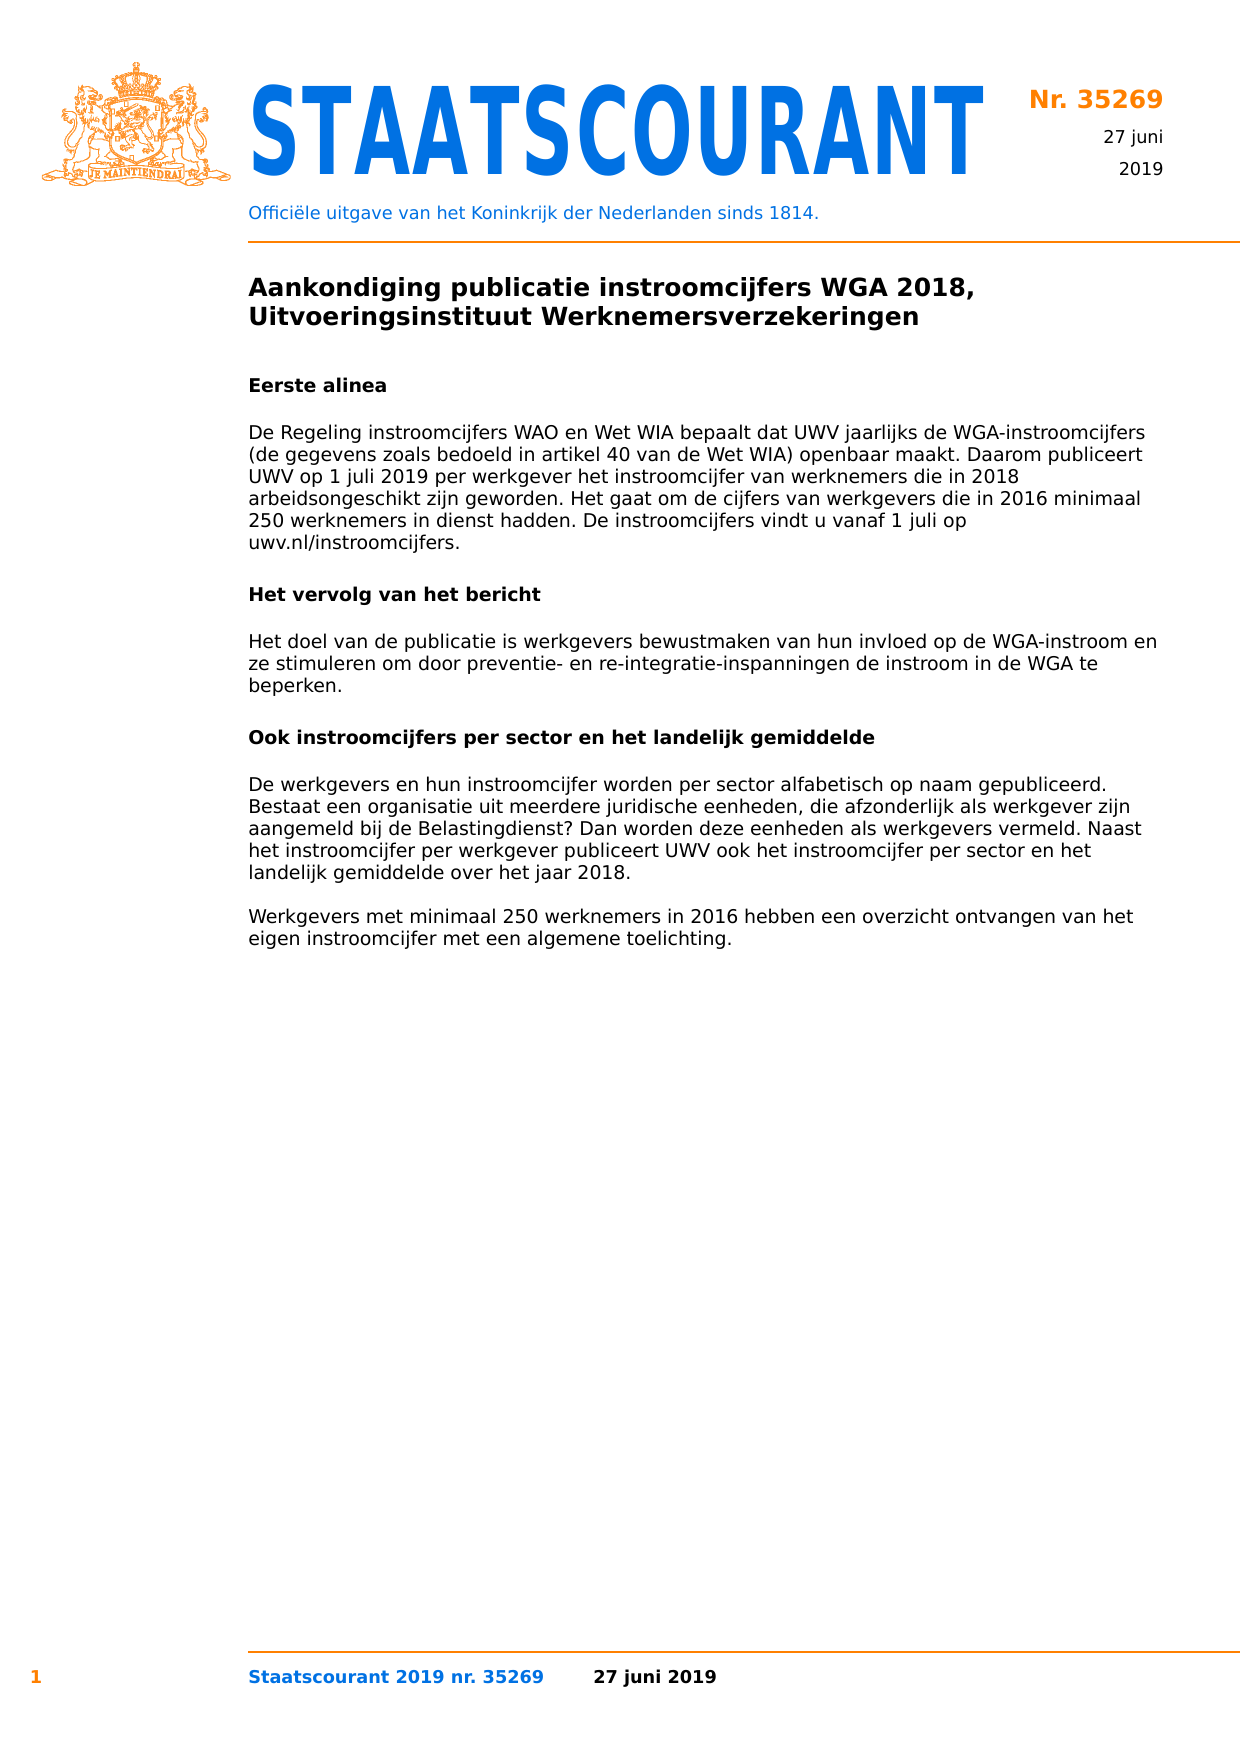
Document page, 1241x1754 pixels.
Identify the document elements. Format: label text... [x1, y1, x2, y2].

subtitle Eerste alinea [248, 375, 1163, 397]
picture [41, 62, 231, 186]
subtitle Het vervolg van het bericht [248, 584, 1163, 606]
table_cell 27 juni [998, 121, 1240, 153]
text Het doel van de publicatie is werkgevers bewustmaken van hun invloed op de WGA-instroom en ze stimuleren om door preventie- en re-integratie-inspanningen de instroom in de WGA te beperken. [248, 631, 1163, 697]
table_header Nr. 35269 [998, 62, 1240, 121]
subtitle Aankondiging publicatie instroomcijfers WGA 2018, Uitvoeringsinstituut Werknemersverzekeringen [248, 273, 1163, 331]
table_cell Officiële uitgave van het Koninkrijk der Nederlanden sinds 1814. [248, 203, 1240, 241]
text Werkgevers met minimaal 250 werknemers in 2016 hebben een overzicht ontvangen van het eigen instroomcijfer met een algemene toelichting. [248, 906, 1163, 949]
text De Regeling instroomcijfers WAO en Wet WIA bepaalt dat UWV jaarlijks de WGA-instroomcijfers (de gegevens zoals bedoeld in artikel 40 van de Wet WIA) openbaar maakt. Daarom publiceert UWV op 1 juli 2019 per werkgever het instroomcijfer van werknemers die in 2018 arbeidsongeschikt zijn geworden. Het gaat om de cijfers van werkgevers die in 2016 minimaal 250 werknemers in dienst hadden. De instroomcijfers vindt u vanaf 1 juli op uwv.nl/instroomcijfers. [248, 422, 1163, 554]
table_cell 2019 [998, 153, 1240, 203]
subtitle Ook instroomcijfers per sector en het landelijk gemiddelde [248, 727, 1163, 749]
table_header [25, 62, 248, 241]
table_header STAATSCOURANT [248, 62, 998, 203]
text De werkgevers en hun instroomcijfer worden per sector alfabetisch op naam gepubliceerd. Bestaat een organisatie uit meerdere juridische eenheden, die afzonderlijk als werkgever zijn aangemeld bij de Belastingdienst? Dan worden deze eenheden als werkgevers vermeld. Naast het instroomcijfer per werkgever publiceert UWV ook het instroomcijfer per sector en het landelijk gemiddelde over het jaar 2018. [248, 774, 1163, 884]
